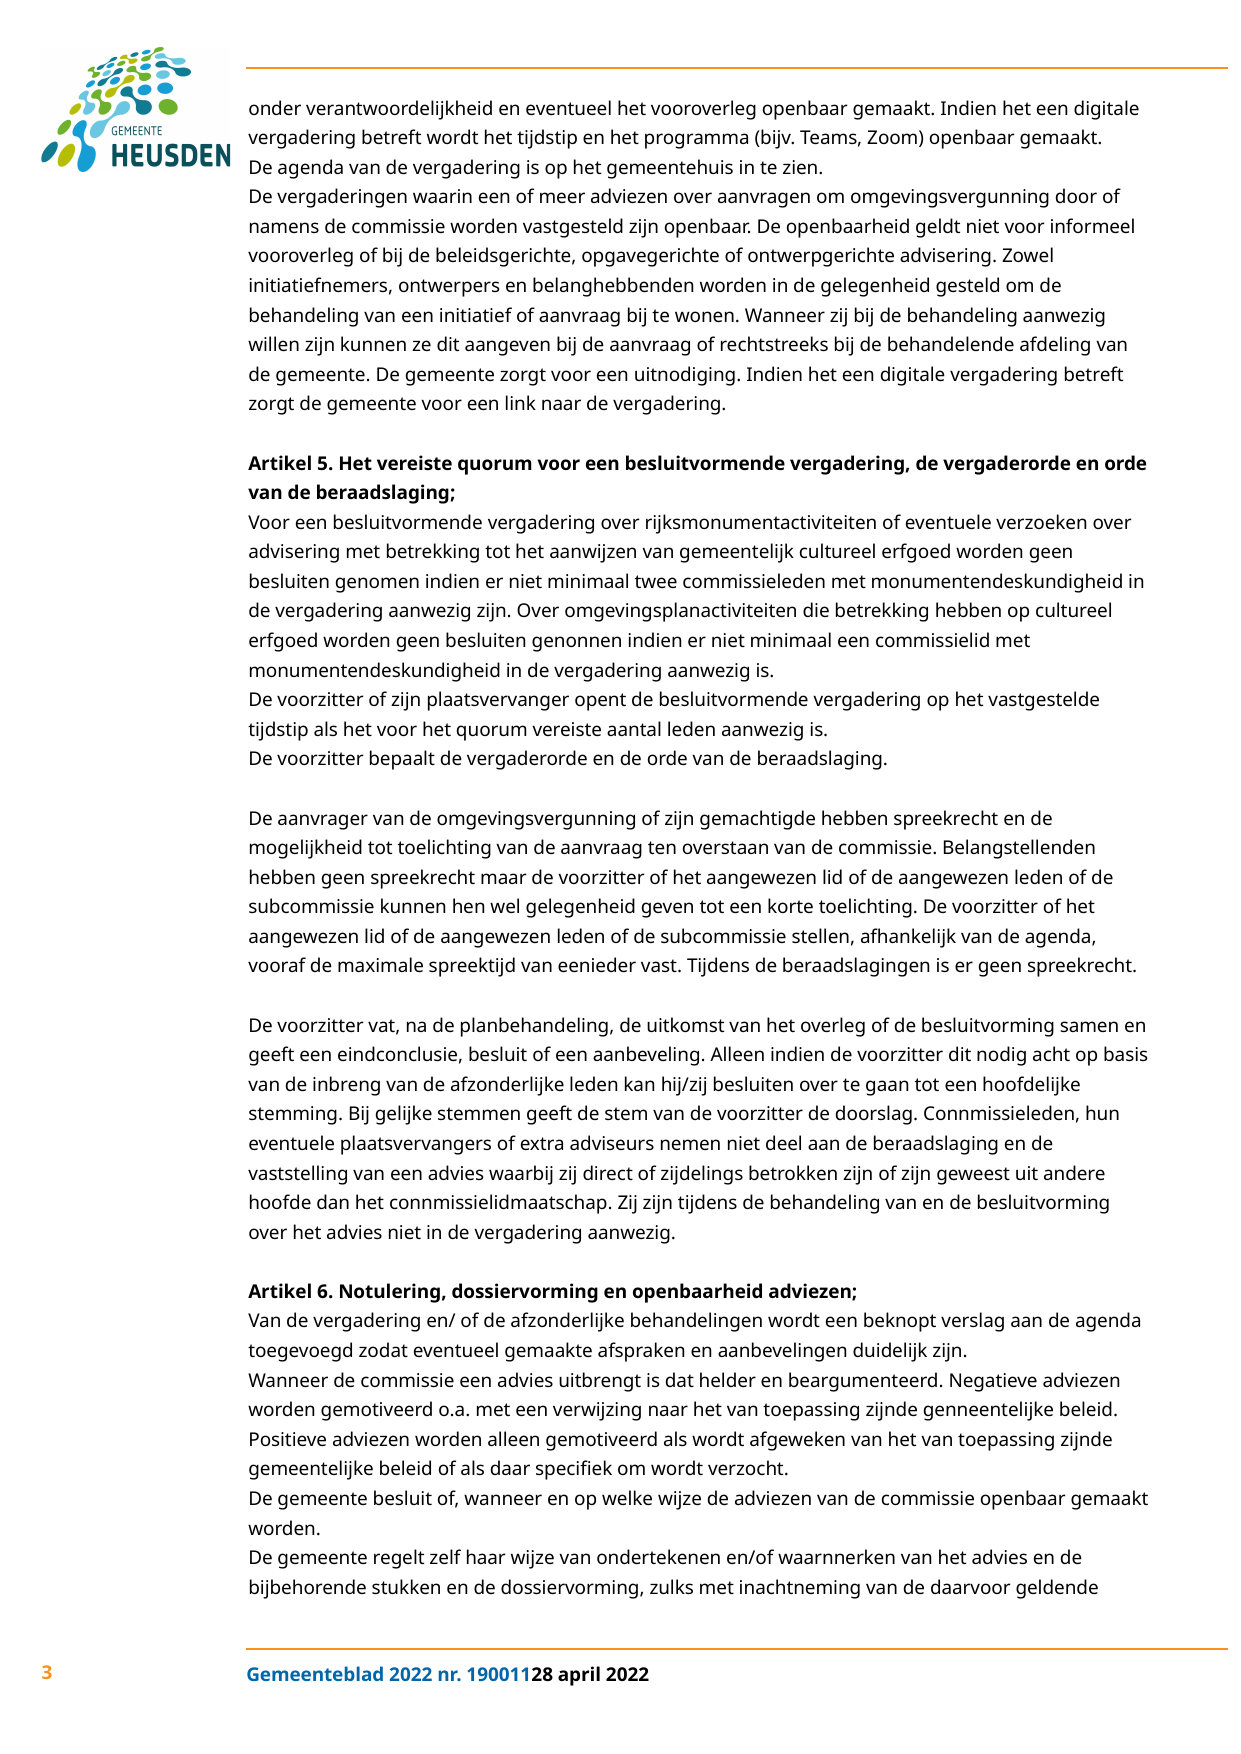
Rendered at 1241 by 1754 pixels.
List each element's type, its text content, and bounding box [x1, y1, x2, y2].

text De gemeente besluit of, wanneer en op welke wijze de adviezen van de commissie openbaar gemaakt worden. [248, 1485, 1152, 1541]
picture [41, 47, 231, 172]
text De voorzitter vat, na de planbehandeling, de uitkomst van het overleg of de besluitvorming samen en geeft een eindconclusie, besluit of een aanbeveling. Alleen indien de voorzitter dit nodig acht op basis van de inbreng van de afzonderlijke leden kan hij/zij besluiten over te gaan tot een hoofdelijke stemming. Bij gelijke stemmen geeft de stem van de voorzitter de doorslag. Connmissieleden, hun eventuele plaatsvervangers of extra adviseurs nemen niet deel aan de beraadslaging en de vaststelling van een advies waarbij zij direct of zijdelings betrokken zijn of zijn geweest uit andere hoofde dan het connmissielidmaatschap. Zij zijn tijdens de behandeling van en de besluitvorming over het advies niet in de vergadering aanwezig. [248, 1012, 1152, 1245]
text De vergaderingen waarin een of meer adviezen over aanvragen om omgevingsvergunning door of namens de commissie worden vastgesteld zijn openbaar. De openbaarheid geldt niet voor informeel vooroverleg of bij de beleidsgerichte, opgavegerichte of ontwerpgerichte advisering. Zowel initiatiefnemers, ontwerpers en belanghebbenden worden in de gelegenheid gesteld om de behandeling van een initiatief of aanvraag bij te wonen. Wanneer zij bij de behandeling aanwezig willen zijn kunnen ze dit aangeven bij de aanvraag of rechtstreeks bij de behandelende afdeling van de gemeente. De gemeente zorgt voor een uitnodiging. Indien het een digitale vergadering betreft zorgt de gemeente voor een link naar de vergadering. [248, 183, 1152, 416]
text De voorzitter of zijn plaatsvervanger opent de besluitvormende vergadering op het vastgestelde tijdstip als het voor het quorum vereiste aantal leden aanwezig is. [248, 686, 1152, 742]
text onder verantwoordelijkheid en eventueel het vooroverleg openbaar gemaakt. Indien het een digitale vergadering betreft wordt het tijdstip en het programma (bijv. Teams, Zoom) openbaar gemaakt. [248, 95, 1152, 150]
text De voorzitter bepaalt de vergaderorde en de orde van de beraadslaging. [248, 746, 1152, 771]
text Voor een besluitvormende vergadering over rijksmonumentactiviteiten of eventuele verzoeken over advisering met betrekking tot het aanwijzen van gemeentelijk cultureel erfgoed worden geen besluiten genomen indien er niet minimaal twee commissieleden met monumentendeskundigheid in de vergadering aanwezig zijn. Over omgevingsplanactiviteiten die betrekking hebben op cultureel erfgoed worden geen besluiten genonnen indien er niet minimaal een commissielid met monumentendeskundigheid in de vergadering aanwezig is. [248, 509, 1152, 683]
text De aanvrager van de omgevingsvergunning of zijn gemachtigde hebben spreekrecht en de mogelijkheid tot toelichting van de aanvraag ten overstaan van de commissie. Belangstellenden hebben geen spreekrecht maar de voorzitter of het aangewezen lid of de aangewezen leden of de subcommissie kunnen hen wel gelegenheid geven tot een korte toelichting. De voorzitter of het aangewezen lid of de aangewezen leden of de subcommissie stellen, afhankelijk van de agenda, vooraf de maximale spreektijd van eenieder vast. Tijdens de beraadslagingen is er geen spreekrecht. [248, 805, 1152, 978]
text Artikel 6. Notulering, dossiervorming en openbaarheid adviezen; [248, 1278, 1152, 1304]
text Wanneer de commissie een advies uitbrengt is dat helder en beargumenteerd. Negatieve adviezen worden gemotiveerd o.a. met een verwijzing naar het van toepassing zijnde genneentelijke beleid. Positieve adviezen worden alleen gemotiveerd als wordt afgeweken van het van toepassing zijnde gemeentelijke beleid of als daar specifiek om wordt verzocht. [248, 1367, 1152, 1481]
text De agenda van de vergadering is op het gemeentehuis in te zien. [248, 154, 1152, 180]
text Van de vergadering en/ of de afzonderlijke behandelingen wordt een beknopt verslag aan de agenda toegevoegd zodat eventueel gemaakte afspraken en aanbevelingen duidelijk zijn. [248, 1308, 1152, 1363]
text De gemeente regelt zelf haar wijze van ondertekenen en/of waarnnerken van het advies en de bijbehorende stukken en de dossiervorming, zulks met inachtneming van de daarvoor geldende [248, 1544, 1152, 1600]
text Artikel 5. Het vereiste quorum voor een besluitvormende vergadering, de vergaderorde en orde van de beraadslaging; [248, 450, 1152, 505]
